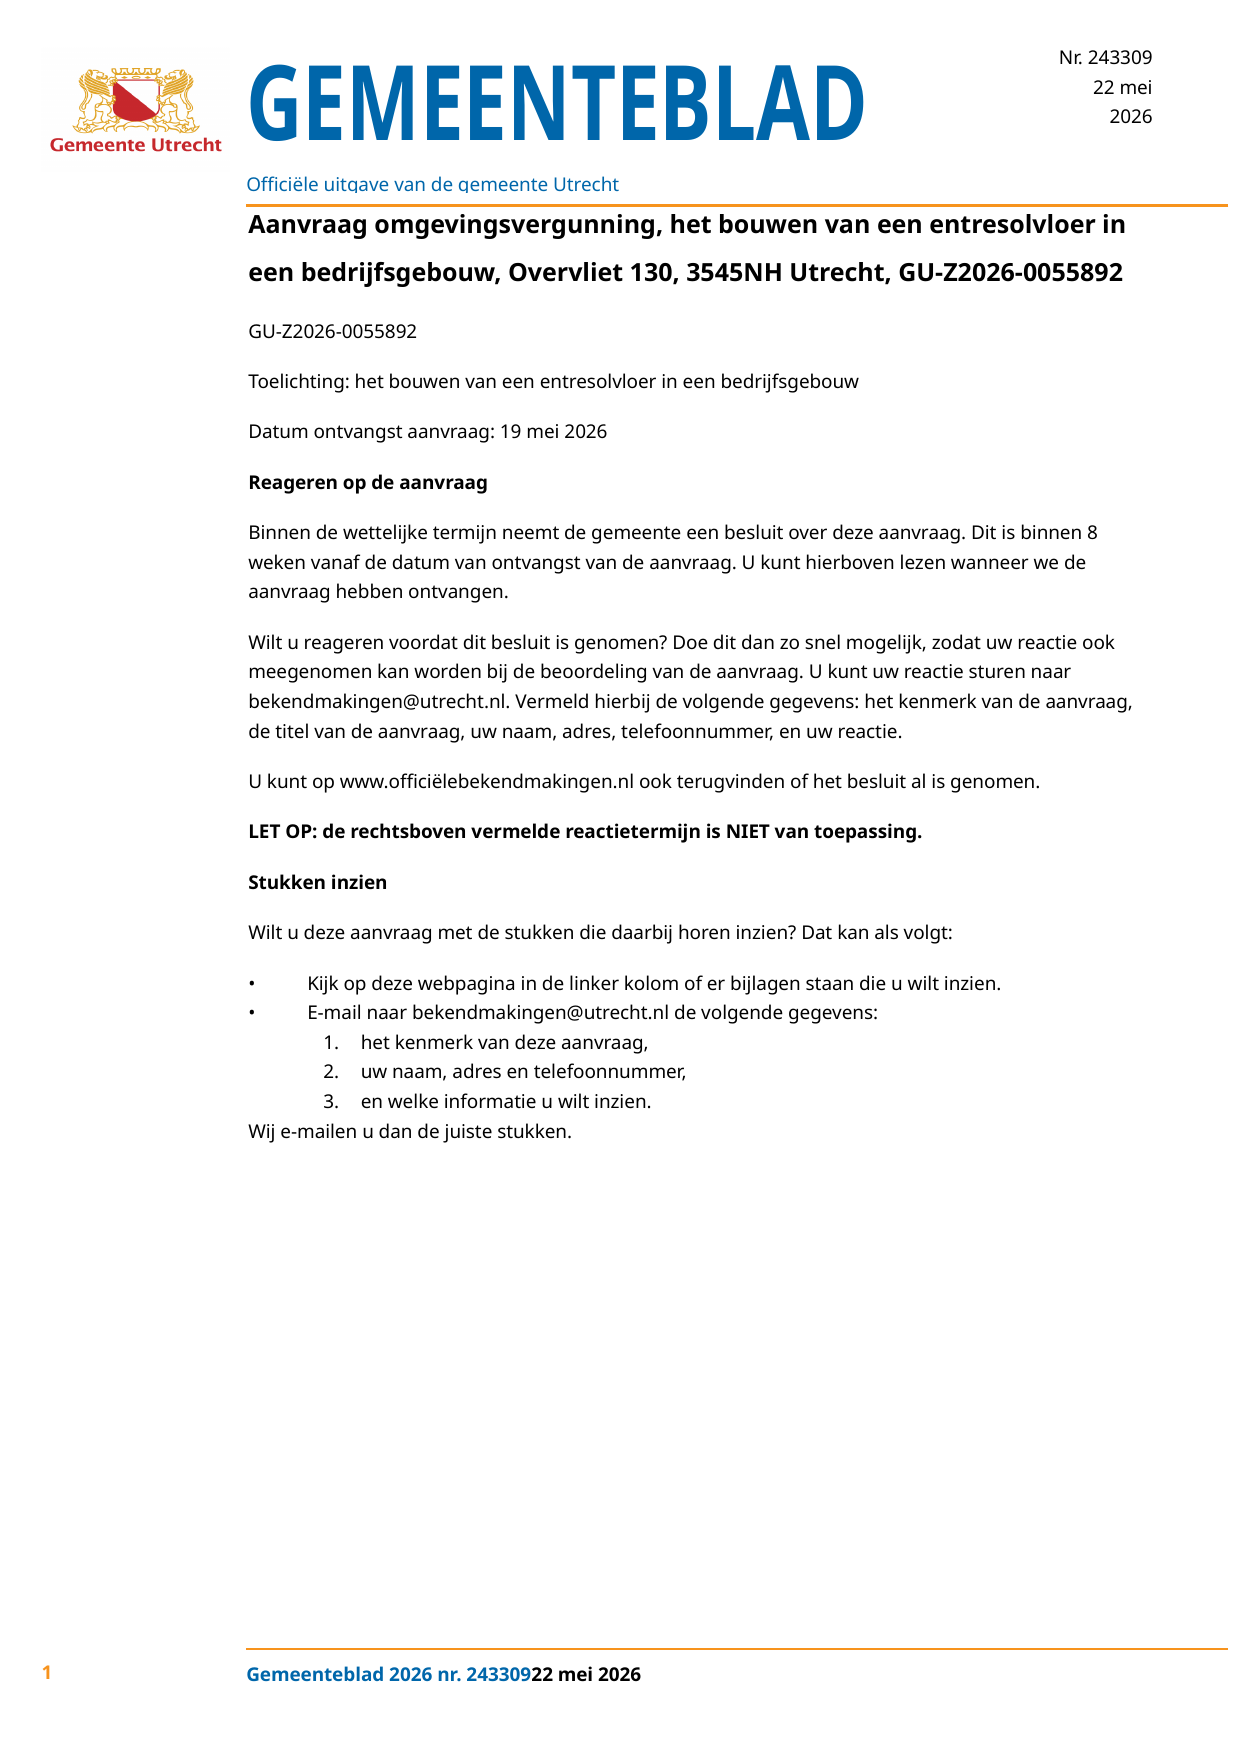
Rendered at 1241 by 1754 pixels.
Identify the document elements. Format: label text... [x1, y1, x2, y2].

text Binnen de wettelijke termijn neemt de gemeente een besluit over deze aanvraag. Dit is binnen 8 weken vanaf de datum van ontvangst van de aanvraag. U kunt hierboven lezen wanneer we de aanvraag hebben ontvangen. [248, 519, 1152, 604]
text GU-Z2026-0055892 [248, 318, 1152, 344]
text Datum ontvangst aanvraag: 19 mei 2026 [248, 419, 1152, 444]
text Stukken inzien [248, 869, 1152, 895]
picture [41, 47, 231, 172]
text U kunt op www.officiëlebekendmakingen.nl ook terugvinden of het besluit al is genomen. [248, 768, 1152, 794]
list E-mail naar bekendmakingen@utrecht.nl de volgende gegevens: [248, 999, 1152, 1025]
list het kenmerk van deze aanvraag, [323, 1029, 1152, 1055]
text Wij e-mailen u dan de juiste stukken. [248, 1118, 1152, 1144]
text Toelichting: het bouwen van een entresolvloer in een bedrijfsgebouw [248, 368, 1152, 394]
text Wilt u reageren voordat dit besluit is genomen? Doe dit dan zo snel mogelijk, zodat uw reactie ook meegenomen kan worden bij de beoordeling van de aanvraag. U kunt uw reactie sturen naar bekendmakingen@utrecht.nl. Vermeld hierbij de volgende gegevens: het kenmerk van de aanvraag, de titel van de aanvraag, uw naam, adres, telefoonnummer, en uw reactie. [248, 629, 1152, 744]
text LET OP: de rechtsboven vermelde reactietermijn is NIET van toepassing. [248, 819, 1152, 844]
text Reageren op de aanvraag [248, 469, 1152, 495]
list uw naam, adres en telefoonnummer, [323, 1059, 1152, 1084]
text Aanvraag omgevingsvergunning, het bouwen van een entresolvloer in een bedrijfsgebouw, Overvliet 130, 3545NH Utrecht, GU-Z2026-0055892 [248, 207, 1152, 288]
text Wilt u deze aanvraag met de stukken die daarbij horen inzien? Dat kan als volgt: [248, 919, 1152, 945]
list en welke informatie u wilt inzien. [323, 1088, 1152, 1114]
list Kijk op deze webpagina in de linker kolom of er bijlagen staan die u wilt inzien. [248, 970, 1152, 996]
